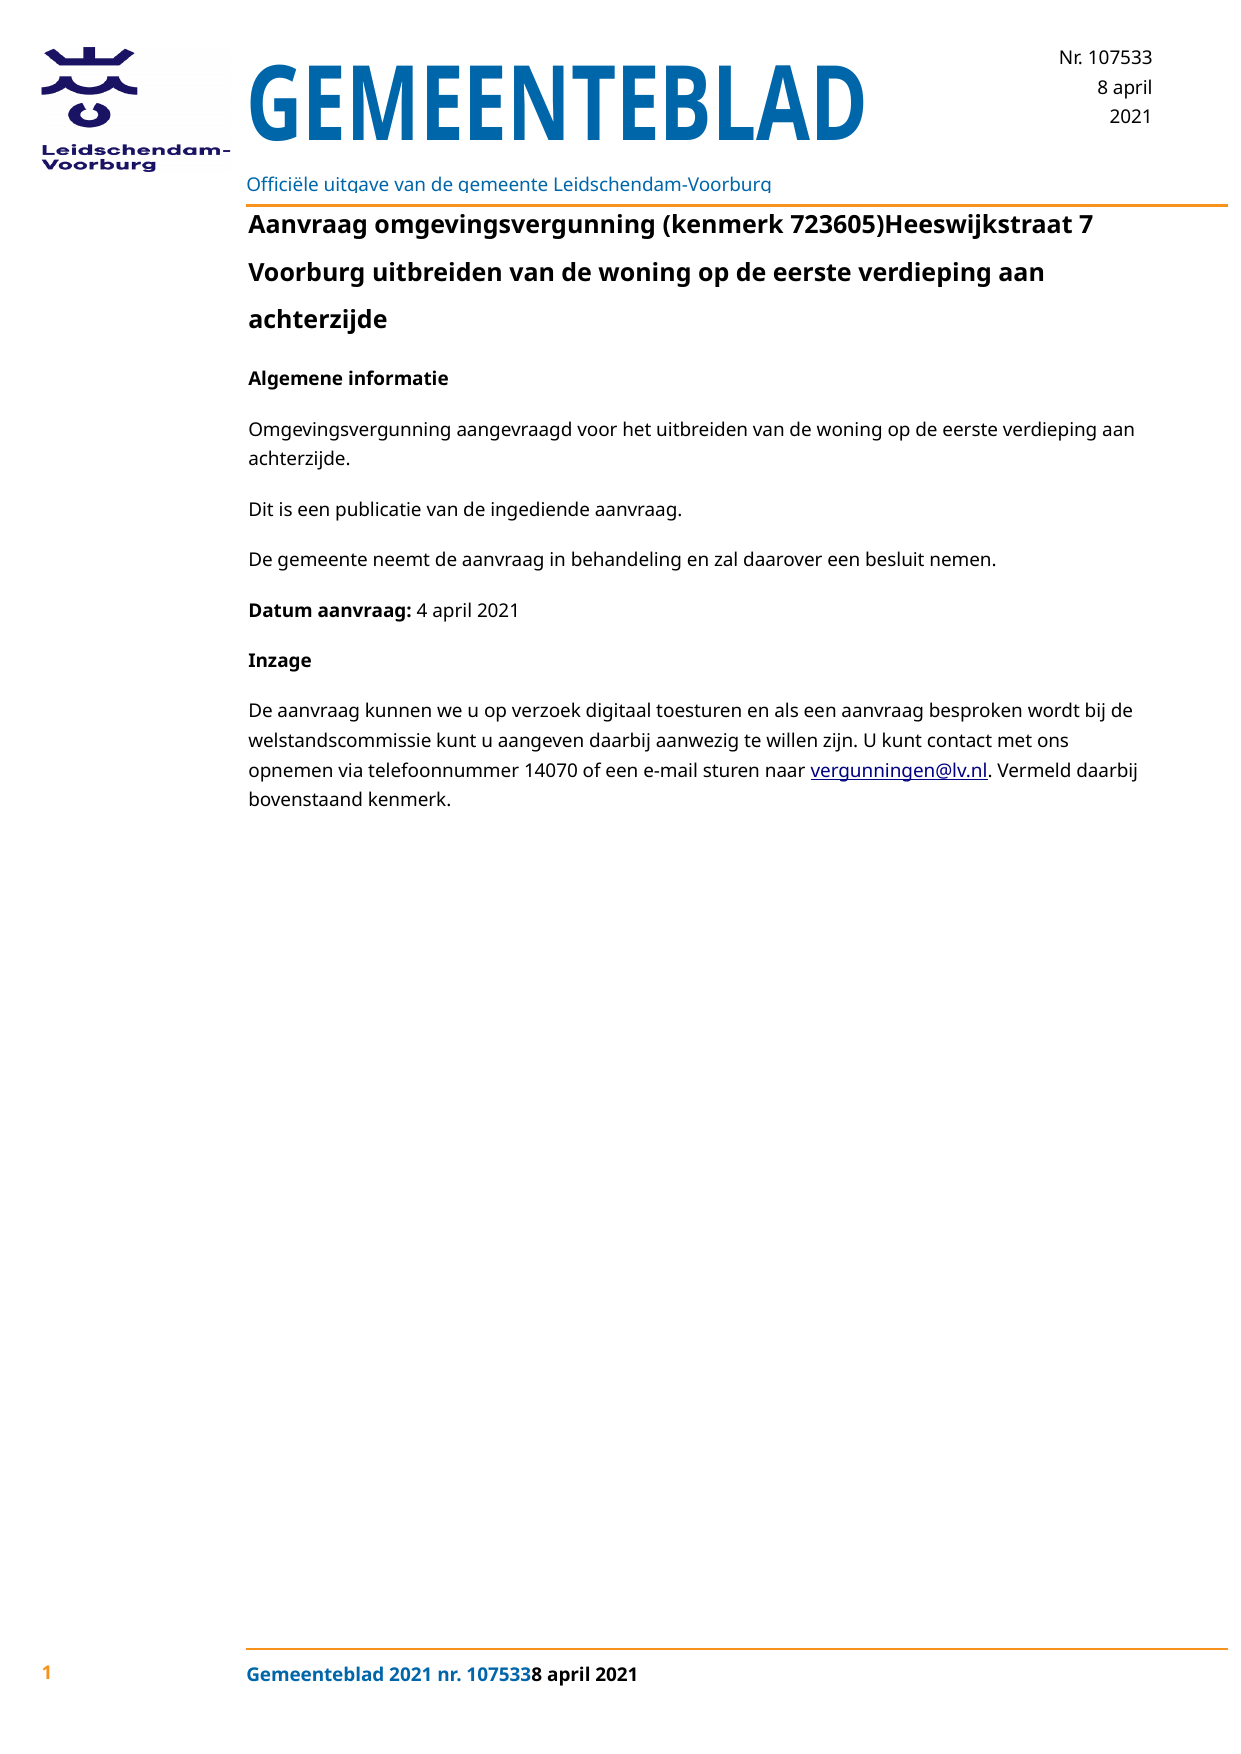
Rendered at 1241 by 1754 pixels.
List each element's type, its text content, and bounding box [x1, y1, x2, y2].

text Omgevingsvergunning aangevraagd voor het uitbreiden van de woning op de eerste verdieping aan achterzijde. [248, 416, 1152, 471]
text Datum aanvraag: 4 april 2021 [248, 597, 1152, 622]
text Inzage [248, 647, 1152, 673]
picture [41, 47, 231, 172]
text Algemene informatie [248, 366, 1152, 391]
text Aanvraag omgevingsvergunning (kenmerk 723605)Heeswijkstraat 7 Voorburg uitbreiden van de woning op de eerste verdieping aan achterzijde [248, 207, 1152, 336]
text Dit is een publicatie van de ingediende aanvraag. [248, 496, 1152, 522]
text De gemeente neemt de aanvraag in behandeling en zal daarover een besluit nemen. [248, 546, 1152, 572]
text De aanvraag kunnen we u op verzoek digitaal toesturen en als een aanvraag besproken wordt bij de welstandscommissie kunt u aangeven daarbij aanwezig te willen zijn. U kunt contact met ons opnemen via telefoonnummer 14070 of een e-mail sturen naar vergunningen@lv.nl. Vermeld daarbij bovenstaand kenmerk. [248, 698, 1152, 812]
